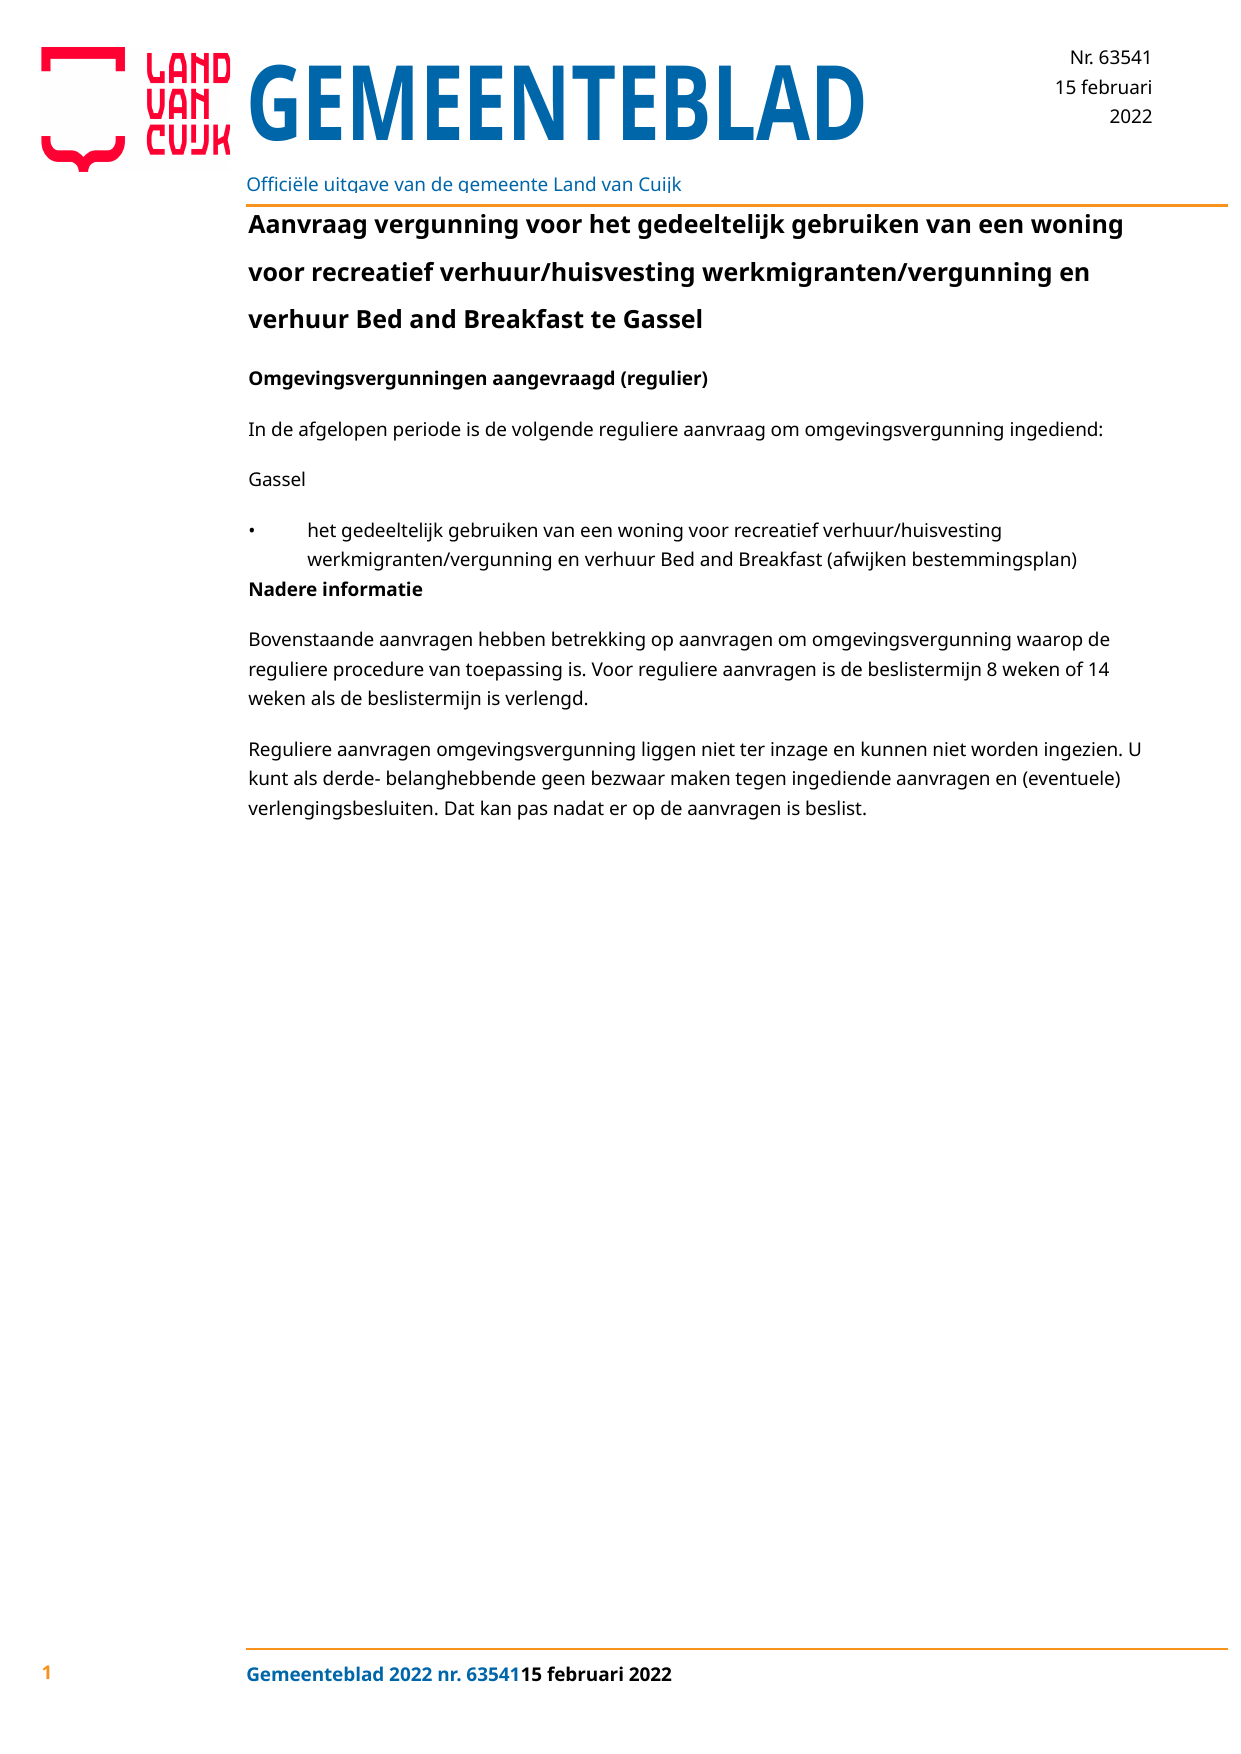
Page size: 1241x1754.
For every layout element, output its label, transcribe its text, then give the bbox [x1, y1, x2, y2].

text Gassel [248, 466, 1152, 492]
text Omgevingsvergunningen aangevraagd (regulier) [248, 366, 1152, 391]
text Aanvraag vergunning voor het gedeeltelijk gebruiken van een woning voor recreatief verhuur/huisvesting werkmigranten/vergunning en verhuur Bed and Breakfast te Gassel [248, 207, 1152, 336]
text In de afgelopen periode is de volgende reguliere aanvraag om omgevingsvergunning ingediend: [248, 416, 1152, 442]
text Bovenstaande aanvragen hebben betrekking op aanvragen om omgevingsvergunning waarop de reguliere procedure van toepassing is. Voor reguliere aanvragen is de beslistermijn 8 weken of 14 weken als de beslistermijn is verlengd. [248, 626, 1152, 711]
picture [41, 47, 231, 172]
text Nadere informatie [248, 576, 1152, 602]
text Reguliere aanvragen omgevingsvergunning liggen niet ter inzage en kunnen niet worden ingezien. U kunt als derde- belanghebbende geen bezwaar maken tegen ingediende aanvragen en (eventuele) verlengingsbesluiten. Dat kan pas nadat er op de aanvragen is beslist. [248, 736, 1152, 821]
list het gedeeltelijk gebruiken van een woning voor recreatief verhuur/huisvesting werkmigranten/vergunning en verhuur Bed and Breakfast (afwijken bestemmingsplan) [248, 517, 1152, 572]
